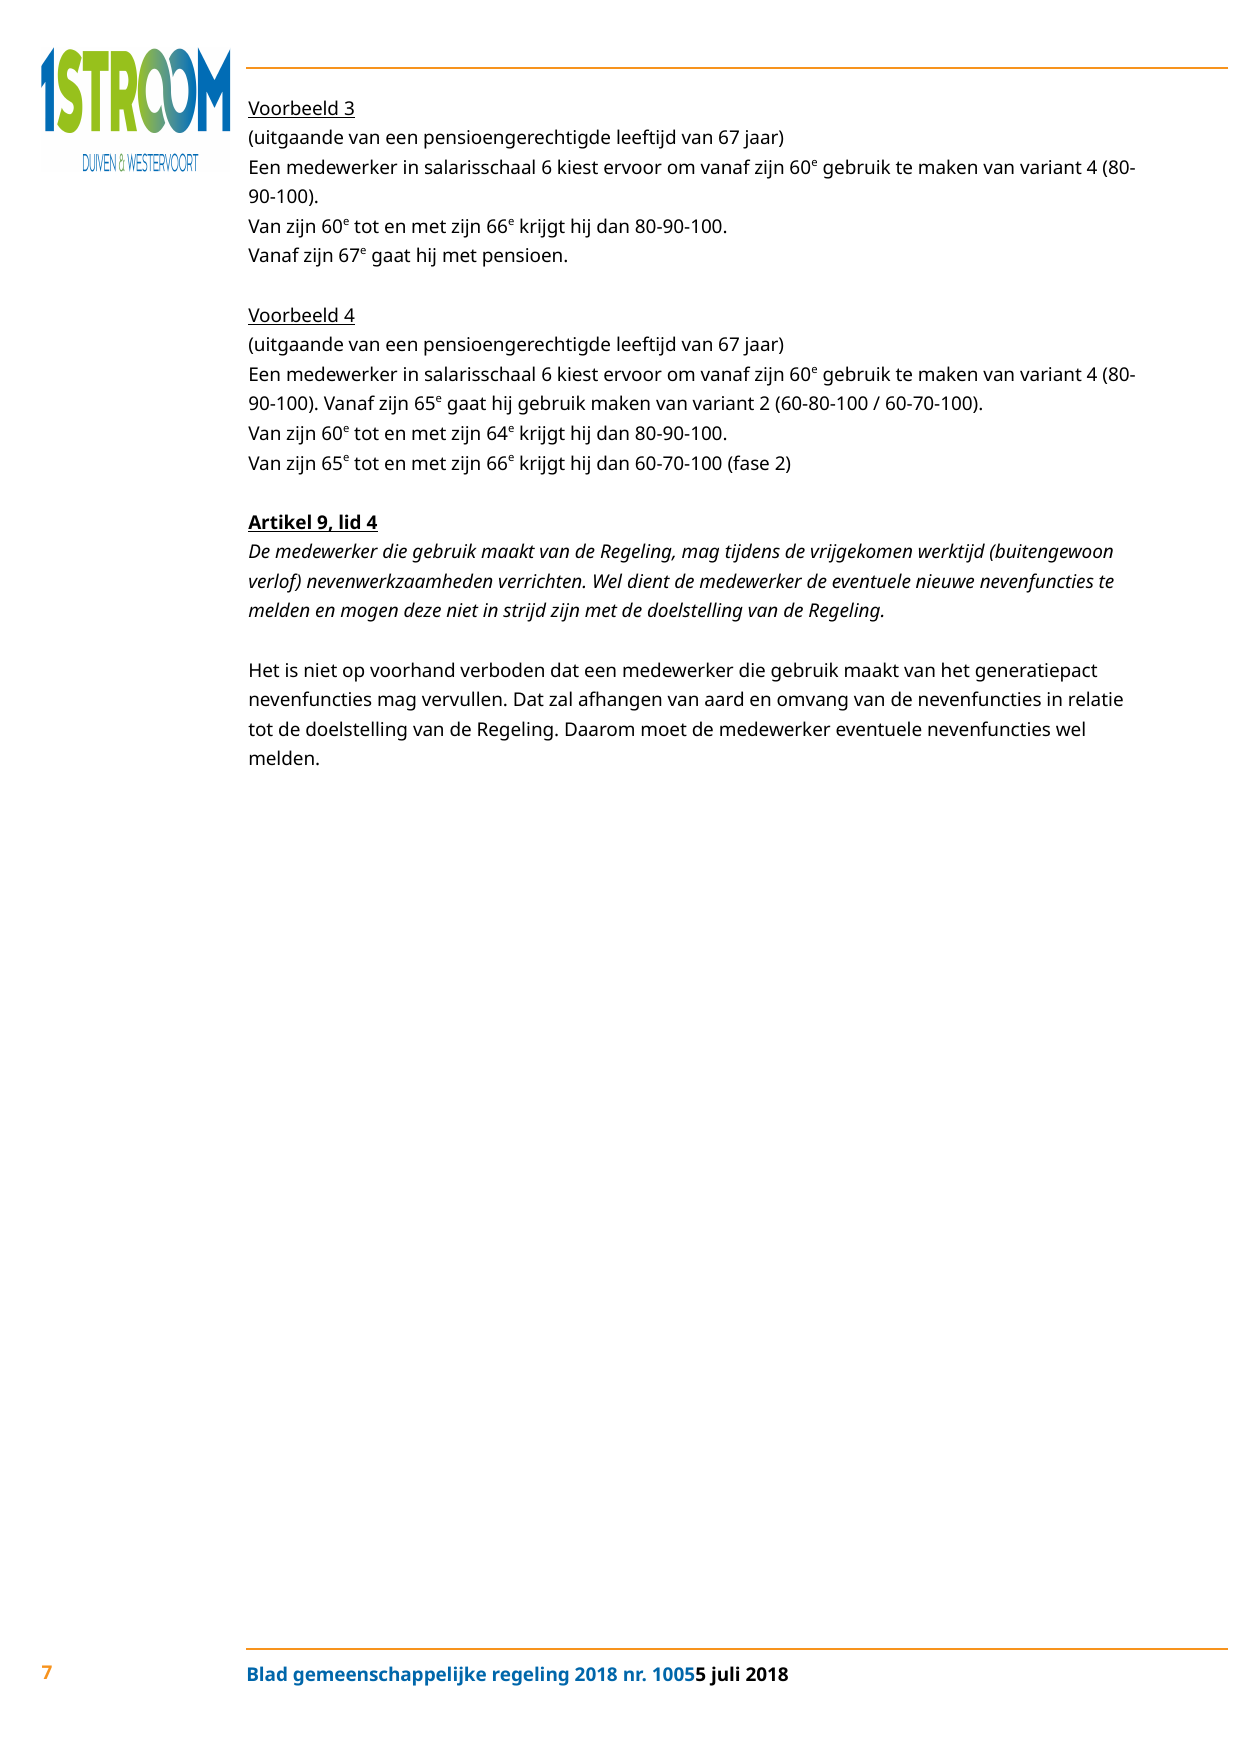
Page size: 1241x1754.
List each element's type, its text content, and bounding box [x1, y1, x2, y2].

text Voorbeeld 3 [248, 95, 1152, 121]
text Een medewerker in salarisschaal 6 kiest ervoor om vanaf zijn 60e gebruik te maken van variant 4 (80-90-100). [248, 154, 1152, 209]
text Van zijn 60e tot en met zijn 64e krijgt hij dan 80-90-100. [248, 420, 1152, 446]
text Voorbeeld 4 [248, 302, 1152, 328]
text (uitgaande van een pensioengerechtigde leeftijd van 67 jaar) [248, 124, 1152, 150]
text (uitgaande van een pensioengerechtigde leeftijd van 67 jaar) [248, 331, 1152, 357]
text De medewerker die gebruik maakt van de Regeling, mag tijdens de vrijgekomen werktijd (buitengewoon verlof) nevenwerkzaamheden verrichten. Wel dient de medewerker de eventuele nieuwe nevenfuncties te melden en mogen deze niet in strijd zijn met de doelstelling van de Regeling. [248, 538, 1152, 623]
text Van zijn 65e tot en met zijn 66e krijgt hij dan 60-70-100 (fase 2) [248, 450, 1152, 476]
text Artikel 9, lid 4 [248, 509, 1152, 535]
text Het is niet op voorhand verboden dat een medewerker die gebruik maakt van het generatiepact nevenfuncties mag vervullen. Dat zal afhangen van aard en omvang van de nevenfuncties in relatie tot de doelstelling van de Regeling. Daarom moet de medewerker eventuele nevenfuncties wel melden. [248, 657, 1152, 771]
text Van zijn 60e tot en met zijn 66e krijgt hij dan 80-90-100. [248, 213, 1152, 239]
text Vanaf zijn 67e gaat hij met pensioen. [248, 243, 1152, 268]
picture [41, 47, 231, 172]
text Een medewerker in salarisschaal 6 kiest ervoor om vanaf zijn 60e gebruik te maken van variant 4 (80-90-100). Vanaf zijn 65e gaat hij gebruik maken van variant 2 (60-80-100 / 60-70-100). [248, 361, 1152, 416]
